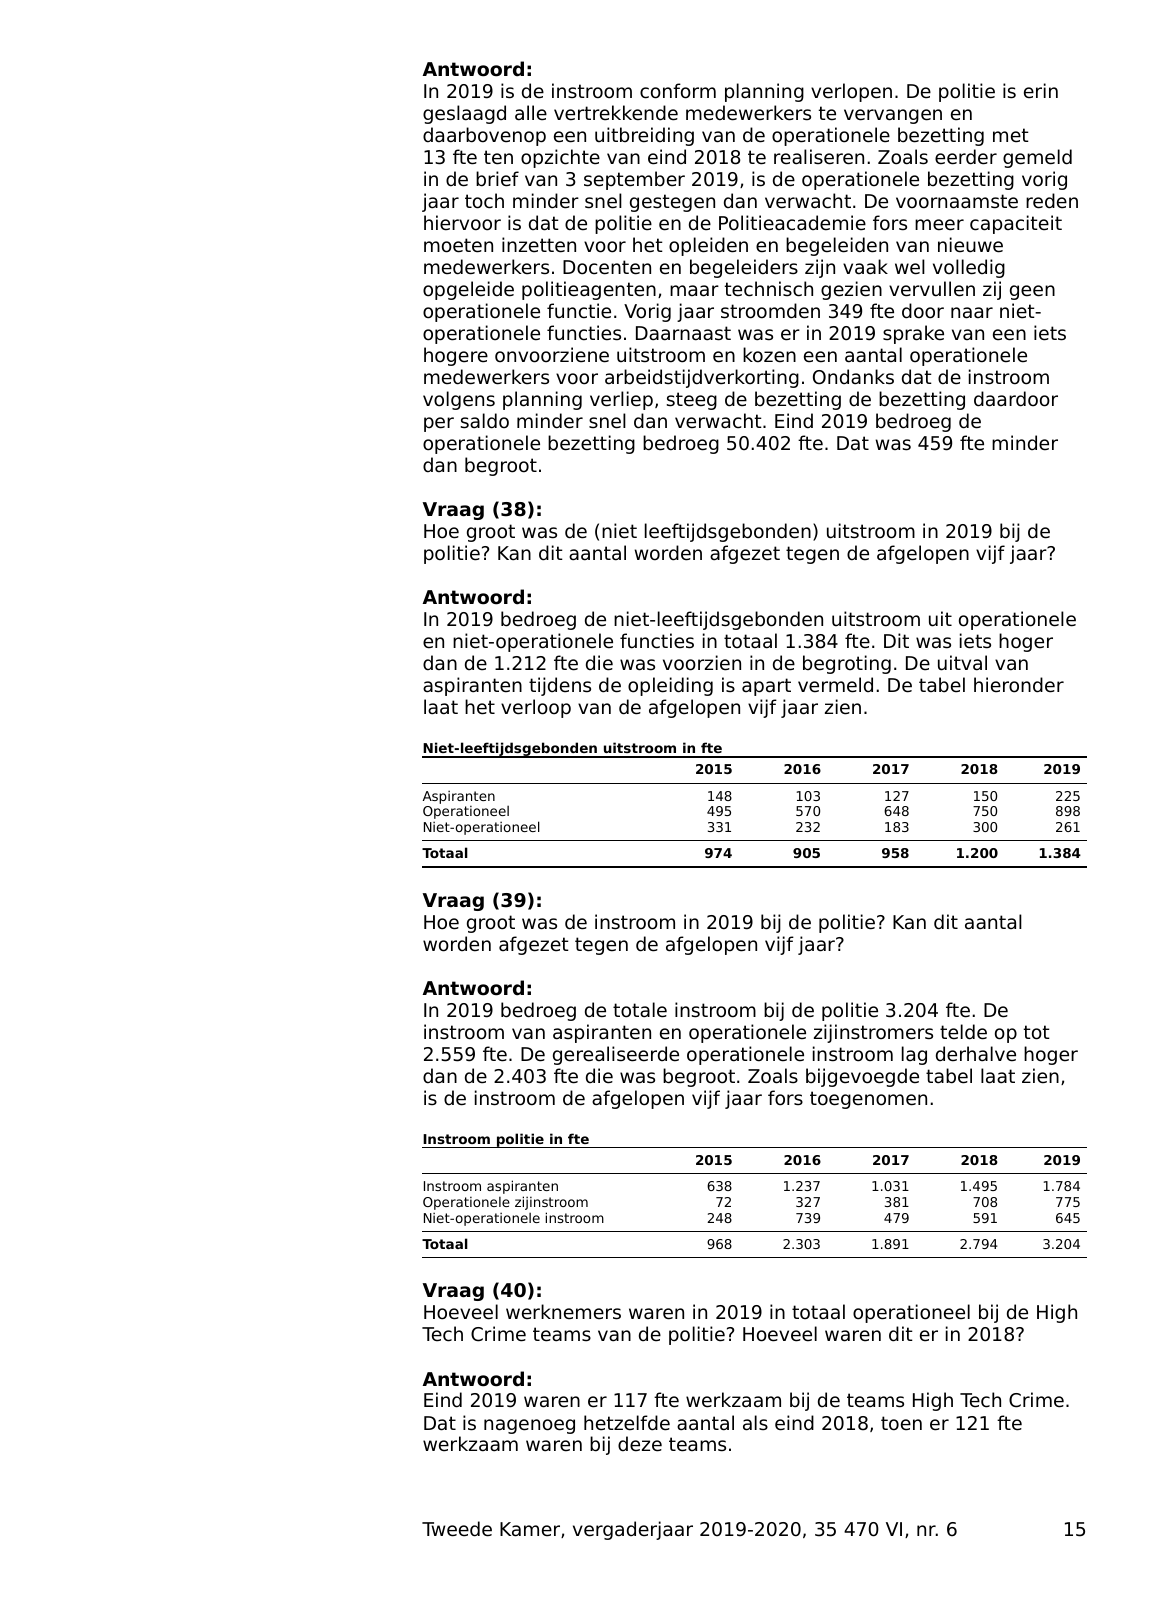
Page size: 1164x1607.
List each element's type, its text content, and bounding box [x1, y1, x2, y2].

table_cell 232 [738, 820, 827, 840]
table_cell 2018 [915, 1148, 1004, 1173]
subtitle Antwoord: [422, 978, 1087, 1000]
table_cell 1.237 [738, 1174, 827, 1195]
table_cell 2017 [827, 758, 915, 783]
table_cell 775 [1004, 1195, 1087, 1211]
text Hoeveel werknemers waren in 2019 in totaal operationeel bij de High Tech Crime teams van de politie? Hoeveel waren dit er in 2018? [422, 1302, 1087, 1346]
text Hoe groot was de instroom in 2019 bij de politie? Kan dit aantal worden afgezet tegen de afgelopen vijf jaar? [422, 912, 1087, 956]
table_cell 1.200 [915, 841, 1004, 866]
table_cell 898 [1004, 804, 1087, 820]
text In 2019 bedroeg de totale instroom bij de politie 3.204 fte. De instroom van aspiranten en operationele zijinstromers telde op tot 2.559 fte. De gerealiseerde operationele instroom lag derhalve hoger dan de 2.403 fte die was begroot. Zoals bijgevoegde tabel laat zien, is de instroom de afgelopen vijf jaar fors toegenomen. [422, 1000, 1087, 1109]
table_cell 905 [738, 841, 827, 866]
table_cell 968 [650, 1232, 738, 1257]
table_cell 183 [827, 820, 915, 840]
table_cell 148 [650, 784, 738, 804]
text In 2019 bedroeg de niet-leeftijdsgebonden uitstroom uit operationele en niet-operationele functies in totaal 1.384 fte. Dit was iets hoger dan de 1.212 fte die was voorzien in de begroting. De uitval van aspiranten tijdens de opleiding is apart vermeld. De tabel hieronder laat het verloop van de afgelopen vijf jaar zien. [422, 609, 1087, 719]
table_cell 2018 [915, 758, 1004, 783]
text In 2019 is de instroom conform planning verlopen. De politie is erin geslaagd alle vertrekkende medewerkers te vervangen en daarbovenop een uitbreiding van de operationele bezetting met 13 fte ten opzichte van eind 2018 te realiseren. Zoals eerder gemeld in de brief van 3 september 2019, is de operationele bezetting vorig jaar toch minder snel gestegen dan verwacht. De voornaamste reden hiervoor is dat de politie en de Politieacademie fors meer capaciteit moeten inzetten voor het opleiden en begeleiden van nieuwe medewerkers. Docenten en begeleiders zijn vaak wel volledig opgeleide politieagenten, maar technisch gezien vervullen zij geen operationele functie. Vorig jaar stroomden 349 fte door naar niet-operationele functies. Daarnaast was er in 2019 sprake van een iets hogere onvoorziene uitstroom en kozen een aantal operationele medewerkers voor arbeidstijdverkorting. Ondanks dat de instroom volgens planning verliep, steeg de bezetting de bezetting daardoor per saldo minder snel dan verwacht. Eind 2019 bedroeg de operationele bezetting bedroeg 50.402 fte. Dat was 459 fte minder dan begroot. [422, 81, 1087, 477]
table_cell 479 [827, 1211, 915, 1231]
table_cell 708 [915, 1195, 1004, 1211]
table_cell [422, 758, 649, 783]
table_cell 3.204 [1004, 1232, 1087, 1257]
table_cell [422, 1148, 649, 1173]
subtitle Antwoord: [422, 587, 1087, 609]
table_cell 150 [915, 784, 1004, 804]
table_cell Operationele zijinstroom [422, 1195, 649, 1211]
table_cell 1.384 [1004, 841, 1087, 866]
table_cell 2016 [738, 758, 827, 783]
table_cell 72 [650, 1195, 738, 1211]
table_cell 638 [650, 1174, 738, 1195]
table_cell 2015 [650, 1148, 738, 1173]
table_cell 127 [827, 784, 915, 804]
table_cell 2019 [1004, 758, 1087, 783]
subtitle Vraag (39): [422, 889, 1087, 912]
table_cell 591 [915, 1211, 1004, 1231]
table_cell 974 [650, 841, 738, 866]
table_header Instroom politie in fte [422, 1131, 1087, 1147]
table_cell Instroom aspiranten [422, 1174, 649, 1195]
table_cell 261 [1004, 820, 1087, 840]
table_cell Niet-operationeel [422, 820, 649, 840]
table_cell 2015 [650, 758, 738, 783]
table_cell 2.303 [738, 1232, 827, 1257]
table_cell 248 [650, 1211, 738, 1231]
subtitle Vraag (38): [422, 499, 1087, 521]
table_cell 648 [827, 804, 915, 820]
table_cell Niet-operationele instroom [422, 1211, 649, 1231]
table_cell 1.031 [827, 1174, 915, 1195]
table_cell 739 [738, 1211, 827, 1231]
table_cell 331 [650, 820, 738, 840]
table_cell 2.794 [915, 1232, 1004, 1257]
table_cell 958 [827, 841, 915, 866]
subtitle Antwoord: [422, 1368, 1087, 1390]
text Eind 2019 waren er 117 fte werkzaam bij de teams High Tech Crime. Dat is nagenoeg hetzelfde aantal als eind 2018, toen er 121 fte werkzaam waren bij deze teams. [422, 1390, 1087, 1456]
text Hoe groot was de (niet leeftijdsgebonden) uitstroom in 2019 bij de politie? Kan dit aantal worden afgezet tegen de afgelopen vijf jaar? [422, 521, 1087, 565]
table_cell 750 [915, 804, 1004, 820]
table_cell 2019 [1004, 1148, 1087, 1173]
table_cell 381 [827, 1195, 915, 1211]
table_cell Totaal [422, 841, 649, 866]
table_header Niet-leeftijdsgebonden uitstroom in fte [422, 741, 1087, 756]
table_cell Totaal [422, 1232, 649, 1257]
table_cell Operationeel [422, 804, 649, 820]
subtitle Antwoord: [422, 59, 1087, 81]
table_cell 103 [738, 784, 827, 804]
table_cell 570 [738, 804, 827, 820]
table_cell 327 [738, 1195, 827, 1211]
table_cell 225 [1004, 784, 1087, 804]
table_cell 1.495 [915, 1174, 1004, 1195]
table_cell 2016 [738, 1148, 827, 1173]
table_cell 1.891 [827, 1232, 915, 1257]
table_cell 495 [650, 804, 738, 820]
table_cell 2017 [827, 1148, 915, 1173]
subtitle Vraag (40): [422, 1280, 1087, 1302]
table_cell 300 [915, 820, 1004, 840]
table_cell Aspiranten [422, 784, 649, 804]
table_cell 645 [1004, 1211, 1087, 1231]
table_cell 1.784 [1004, 1174, 1087, 1195]
